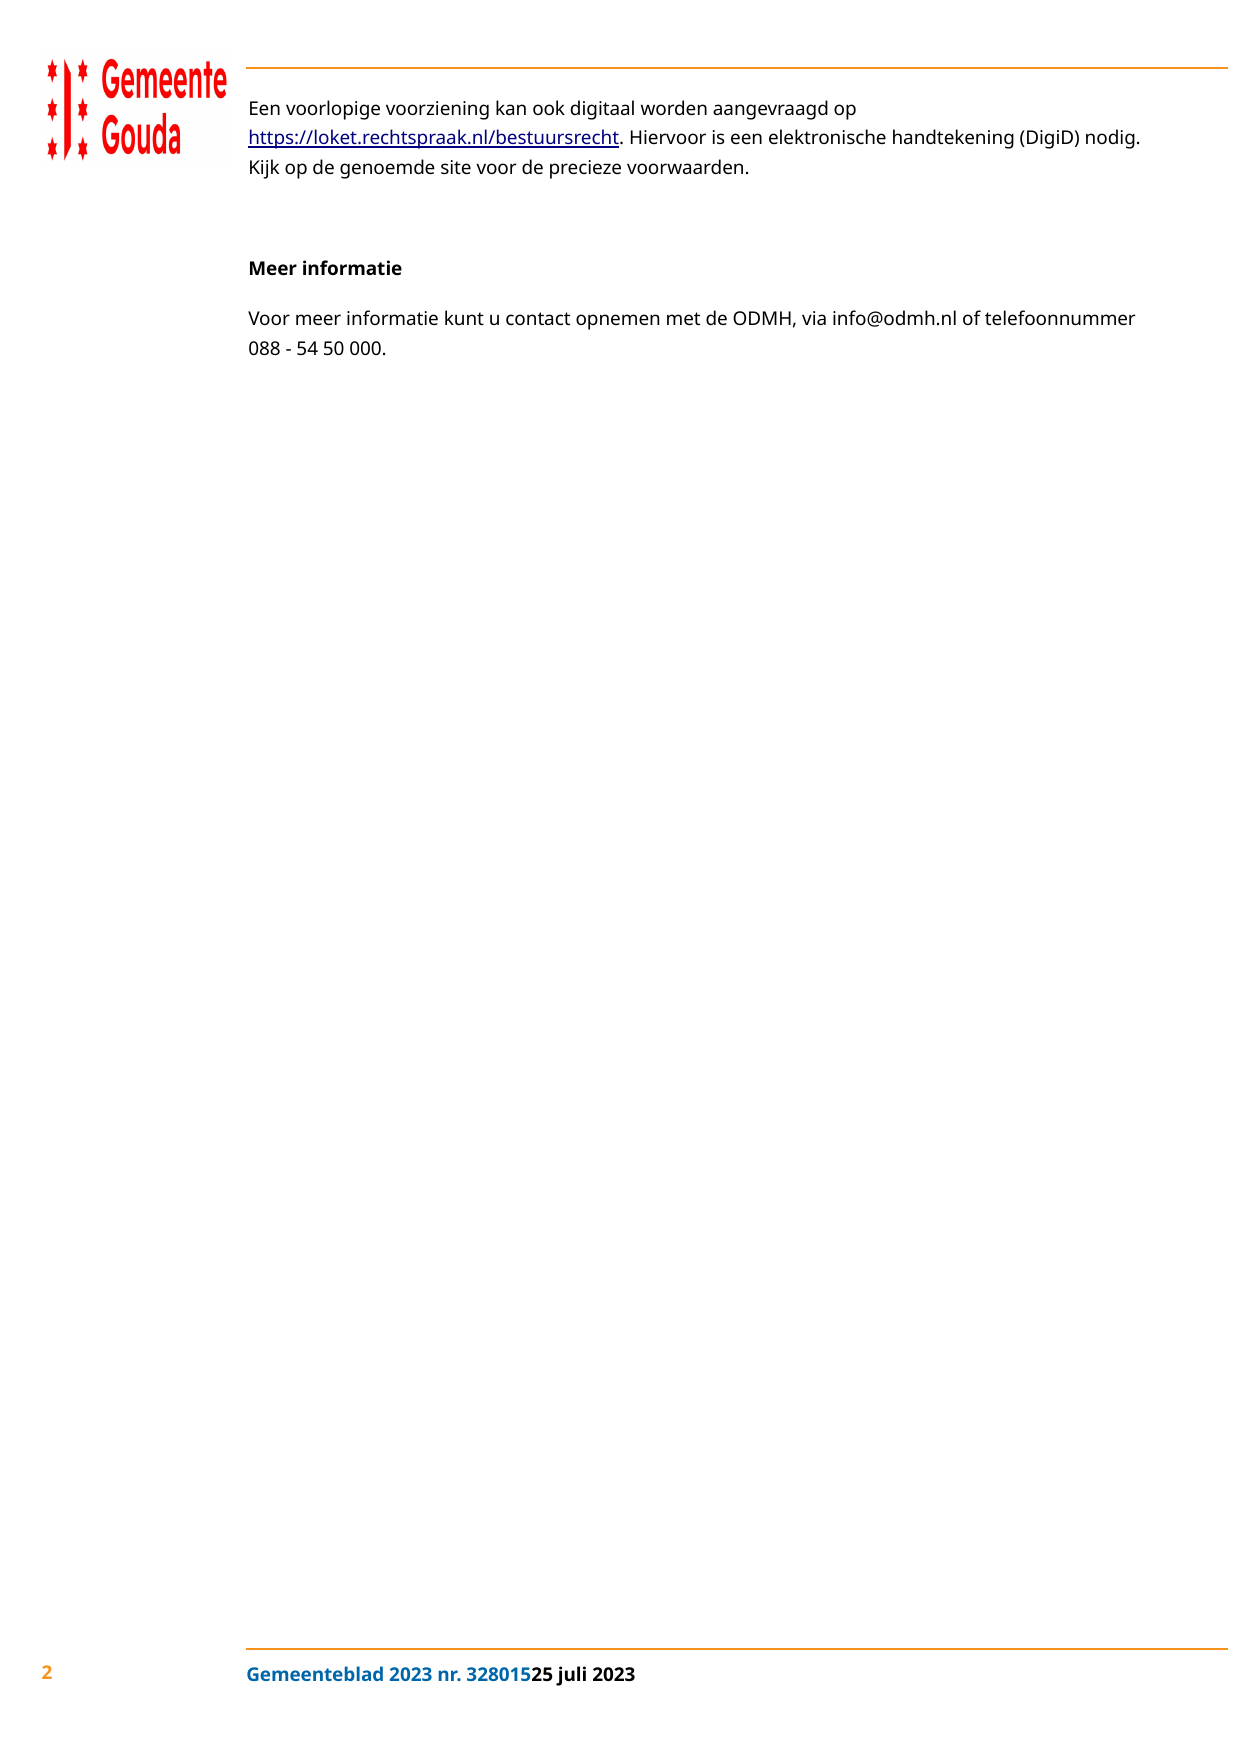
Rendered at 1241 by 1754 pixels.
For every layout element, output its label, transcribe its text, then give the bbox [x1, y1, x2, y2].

text Meer informatie [248, 255, 1152, 281]
text Voor meer informatie kunt u contact opnemen met de ODMH, via info@odmh.nl of telefoonnummer 088 - 54 50 000. [248, 305, 1152, 361]
picture [41, 47, 231, 172]
text Een voorlopige voorziening kan ook digitaal worden aangevraagd op https://loket.rechtspraak.nl/bestuursrecht. Hiervoor is een elektronische handtekening (DigiD) nodig. Kijk op de genoemde site voor de precieze voorwaarden. [248, 95, 1152, 180]
